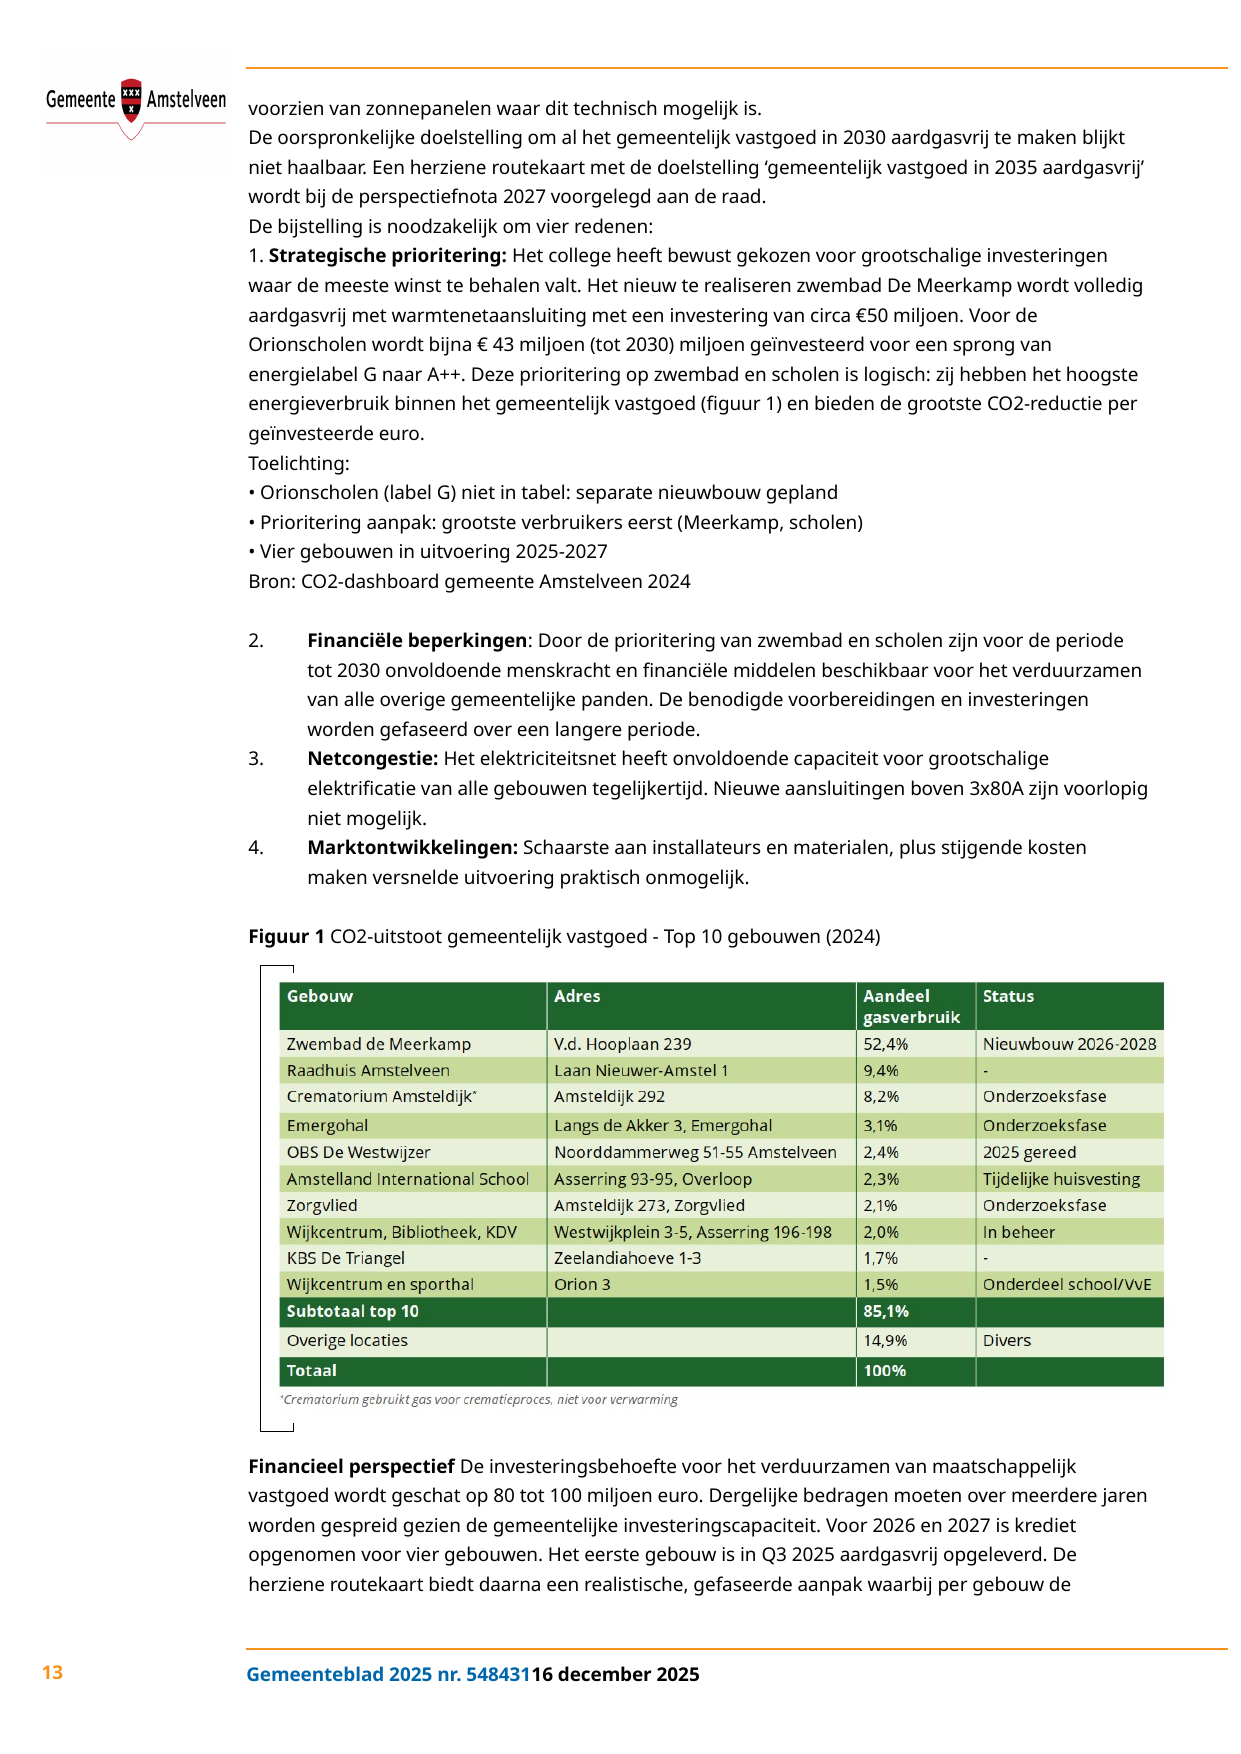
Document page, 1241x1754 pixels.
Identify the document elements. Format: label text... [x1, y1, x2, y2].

list Marktontwikkelingen: Schaarste aan installateurs en materialen, plus stijgende kosten maken versnelde uitvoering praktisch onmogelijk. [248, 834, 1152, 890]
list Netcongestie: Het elektriciteitsnet heeft onvoldoende capaciteit voor grootschalige elektrificatie van alle gebouwen tegelijkertijd. Nieuwe aansluitingen boven 3x80A zijn voorlopig niet mogelijk. [248, 746, 1152, 831]
text Figuur 1 CO2-uitstoot gemeentelijk vastgoed - Top 10 gebouwen (2024) [248, 923, 1152, 949]
text • Orionscholen (label G) niet in tabel: separate nieuwbouw gepland [248, 479, 1152, 505]
text 1. Strategische prioritering: Het college heeft bewust gekozen voor grootschalige investeringen waar de meeste winst te behalen valt. Het nieuw te realiseren zwembad De Meerkamp wordt volledig aardgasvrij met warmtenetaansluiting met een investering van circa €50 miljoen. Voor de Orionscholen wordt bijna € 43 miljoen (tot 2030) miljoen geïnvesteerd voor een sprong van energielabel G naar A++. Deze prioritering op zwembad en scholen is logisch: zij hebben het hoogste energieverbruik binnen het gemeentelijk vastgoed (figuur 1) en bieden de grootste CO2-reductie per geïnvesteerde euro. [248, 243, 1152, 446]
picture [41, 47, 231, 172]
list Financiële beperkingen: Door de prioritering van zwembad en scholen zijn voor de periode tot 2030 onvoldoende menskracht en financiële middelen beschikbaar voor het verduurzamen van alle overige gemeentelijke panden. De benodigde voorbereidingen en investeringen worden gefaseerd over een langere periode. [248, 627, 1152, 742]
text voorzien van zonnepanelen waar dit technisch mogelijk is. [248, 95, 1152, 121]
text De bijstelling is noodzakelijk om vier redenen: [248, 213, 1152, 239]
text Toelichting: [248, 450, 1152, 476]
text Bron: CO2-dashboard gemeente Amstelveen 2024 [248, 568, 1152, 594]
text De oorspronkelijke doelstelling om al het gemeentelijk vastgoed in 2030 aardgasvrij te maken blijkt niet haalbaar. Een herziene routekaart met de doelstelling ‘gemeentelijk vastgoed in 2035 aardgasvrij’ wordt bij de perspectiefnota 2027 voorgelegd aan de raad. [248, 124, 1152, 209]
text • Prioritering aanpak: grootste verbruikers eerst (Meerkamp, scholen) [248, 509, 1152, 535]
text • Vier gebouwen in uitvoering 2025-2027 [248, 538, 1152, 564]
text Financieel perspectief De investeringsbehoefte voor het verduurzamen van maatschappelijk vastgoed wordt geschat op 80 tot 100 miljoen euro. Dergelijke bedragen moeten over meerdere jaren worden gespreid gezien de gemeentelijke investeringscapaciteit. Voor 2026 en 2027 is krediet opgenomen voor vier gebouwen. Het eerste gebouw is in Q3 2025 aardgasvrij opgeleverd. De herziene routekaart biedt daarna een realistische, gefaseerde aanpak waarbij per gebouw de [248, 1453, 1152, 1597]
picture [268, 973, 1173, 1423]
